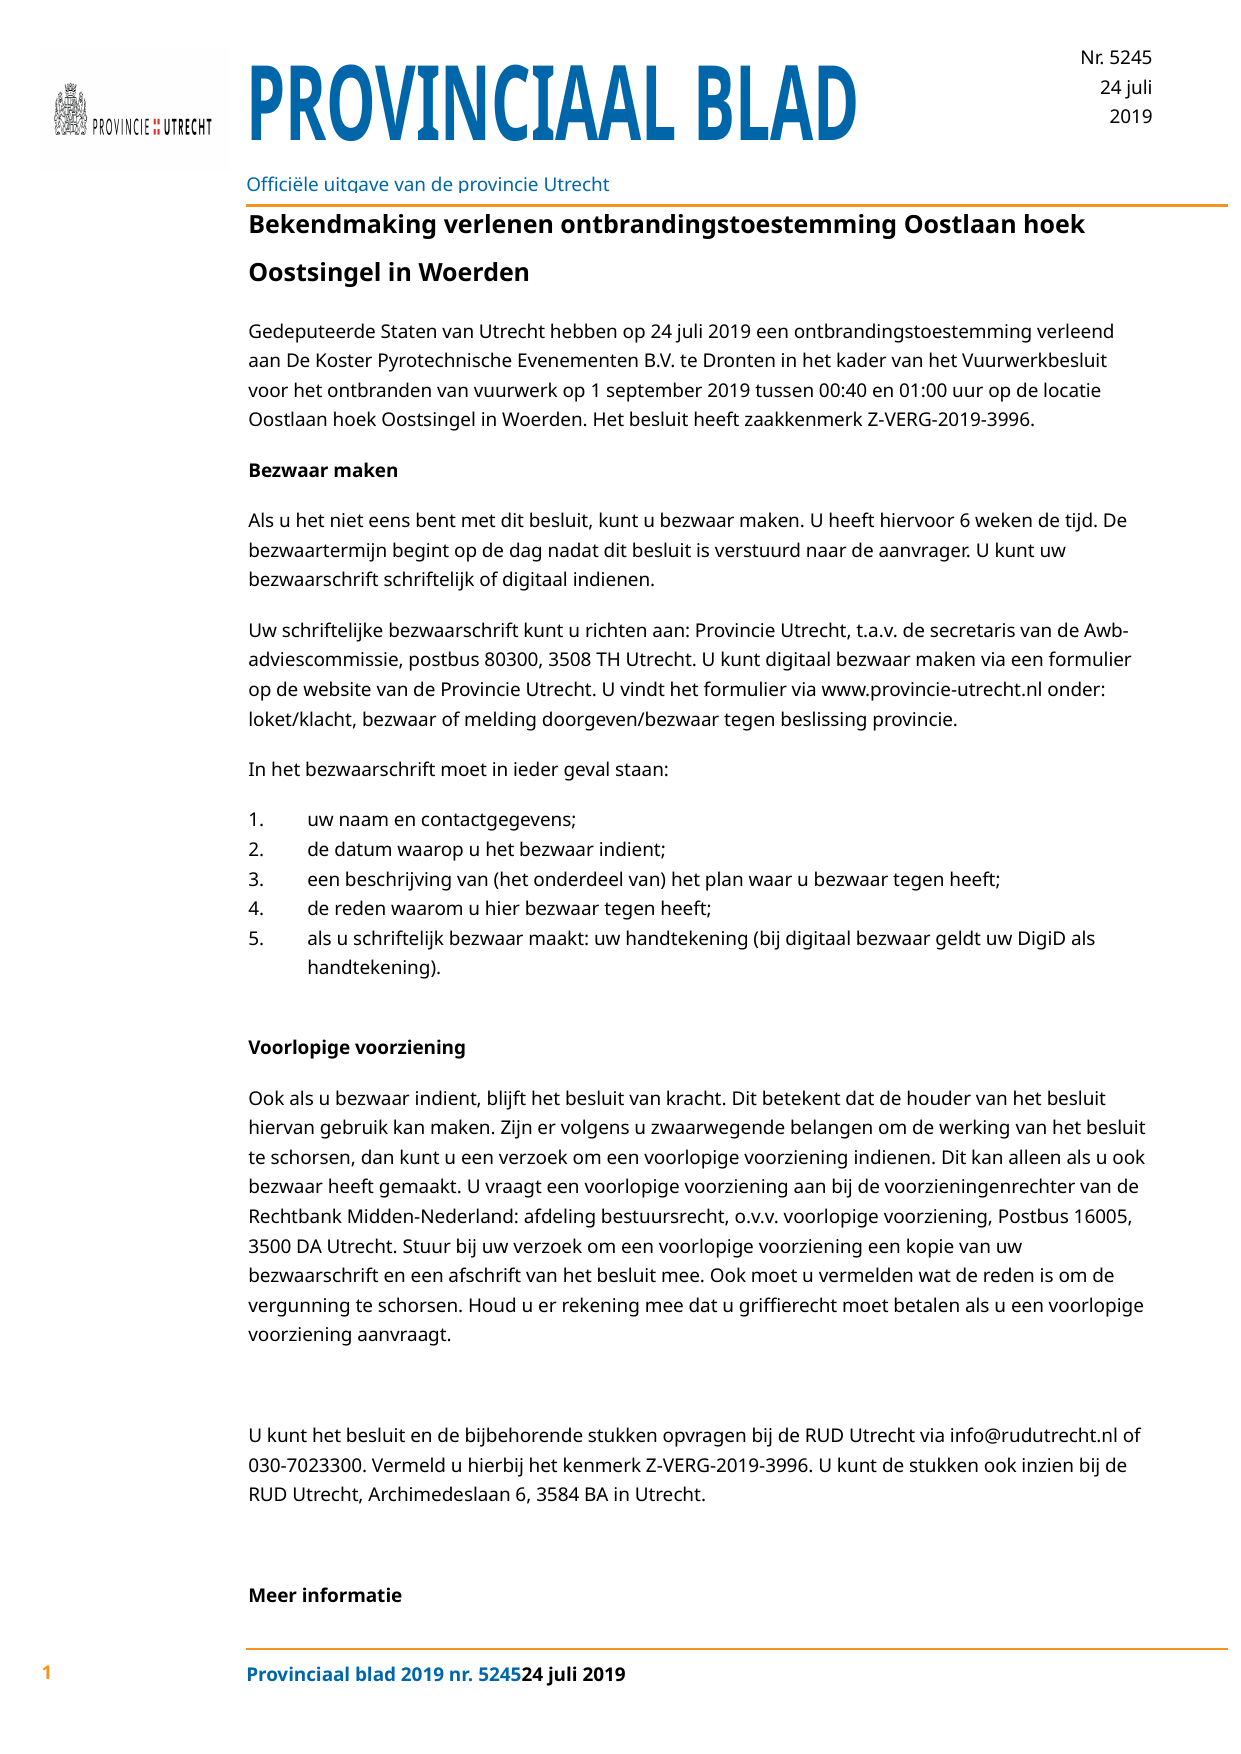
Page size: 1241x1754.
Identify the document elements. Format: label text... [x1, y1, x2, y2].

picture [41, 47, 231, 172]
text Voorlopige voorziening [248, 1034, 1152, 1060]
text U kunt het besluit en de bijbehorende stukken opvragen bij de RUD Utrecht via info@rudutrecht.nl of 030-7023300. Vermeld u hierbij het kenmerk Z-VERG-2019-3996. U kunt de stukken ook inzien bij de RUD Utrecht, Archimedeslaan 6, 3584 BA in Utrecht. [248, 1422, 1152, 1507]
text Als u het niet eens bent met dit besluit, kunt u bezwaar maken. U heeft hiervoor 6 weken de tijd. De bezwaartermijn begint op de dag nadat dit besluit is verstuurd naar de aanvrager. U kunt uw bezwaarschrift schriftelijk of digitaal indienen. [248, 507, 1152, 592]
text Gedeputeerde Staten van Utrecht hebben op 24 juli 2019 een ontbrandingstoestemming verleend aan De Koster Pyrotechnische Evenementen B.V. te Dronten in het kader van het Vuurwerkbesluit voor het ontbranden van vuurwerk op 1 september 2019 tussen 00:40 en 01:00 uur op de locatie Oostlaan hoek Oostsingel in Woerden. Het besluit heeft zaakkenmerk Z-VERG-2019-3996. [248, 318, 1152, 432]
list uw naam en contactgegevens; [248, 807, 1152, 832]
text Ook als u bezwaar indient, blijft het besluit van kracht. Dit betekent dat de houder van het besluit hiervan gebruik kan maken. Zijn er volgens u zwaarwegende belangen om de werking van het besluit te schorsen, dan kunt u een verzoek om een voorlopige voorziening indienen. Dit kan alleen als u ook bezwaar heeft gemaakt. U vraagt een voorlopige voorziening aan bij de voorzieningenrechter van de Rechtbank Midden-Nederland: afdeling bestuursrecht, o.v.v. voorlopige voorziening, Postbus 16005, 3500 DA Utrecht. Stuur bij uw verzoek om een voorlopige voorziening een kopie van uw bezwaarschrift en een afschrift van het besluit mee. Ook moet u vermelden wat de reden is om de vergunning te schorsen. Houd u er rekening mee dat u griffierecht moet betalen als u een voorlopige voorziening aanvraagt. [248, 1085, 1152, 1347]
text Meer informatie [248, 1582, 1152, 1608]
text In het bezwaarschrift moet in ieder geval staan: [248, 756, 1152, 782]
list de reden waarom u hier bezwaar tegen heeft; [248, 895, 1152, 921]
text Bezwaar maken [248, 457, 1152, 483]
list de datum waarop u het bezwaar indient; [248, 836, 1152, 862]
text Bekendmaking verlenen ontbrandingstoestemming Oostlaan hoek Oostsingel in Woerden [248, 207, 1152, 288]
text Uw schriftelijke bezwaarschrift kunt u richten aan: Provincie Utrecht, t.a.v. de secretaris van de Awb-adviescommissie, postbus 80300, 3508 TH Utrecht. U kunt digitaal bezwaar maken via een formulier op de website van de Provincie Utrecht. U vindt het formulier via www.provincie-utrecht.nl onder: loket/klacht, bezwaar of melding doorgeven/bezwaar tegen beslissing provincie. [248, 617, 1152, 732]
list een beschrijving van (het onderdeel van) het plan waar u bezwaar tegen heeft; [248, 866, 1152, 892]
list als u schriftelijk bezwaar maakt: uw handtekening (bij digitaal bezwaar geldt uw DigiD als handtekening). [248, 925, 1152, 980]
